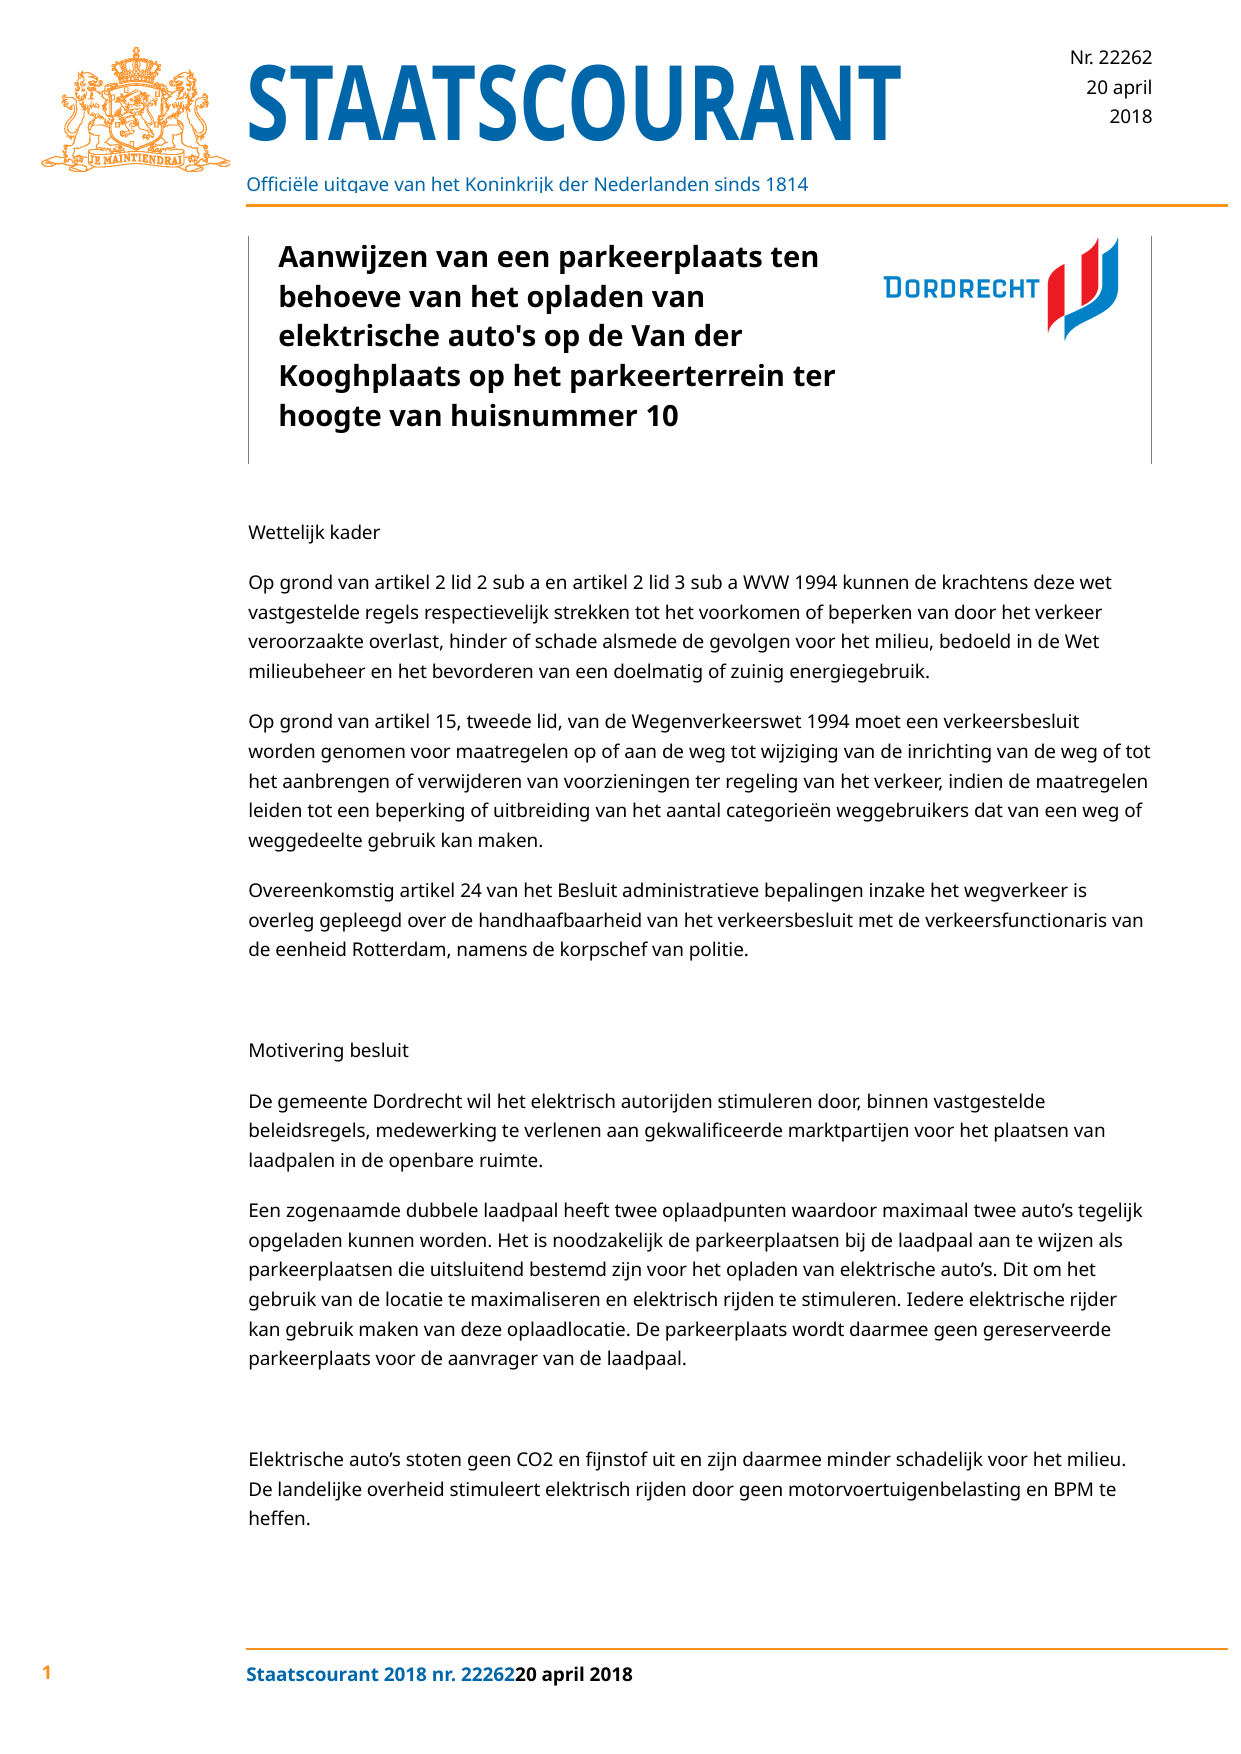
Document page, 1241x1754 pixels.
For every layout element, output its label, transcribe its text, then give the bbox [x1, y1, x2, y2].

table_header [850, 236, 1151, 464]
text Overeenkomstig artikel 24 van het Besluit administratieve bepalingen inzake het wegverkeer is overleg gepleegd over de handhaafbaarheid van het verkeersbesluit met de verkeersfunctionaris van de eenheid Rotterdam, namens de korpschef van politie. [248, 877, 1152, 962]
text Op grond van artikel 15, tweede lid, van de Wegenverkeerswet 1994 moet een verkeersbesluit worden genomen voor maatregelen op of aan de weg tot wijziging van de inrichting van de weg of tot het aanbrengen of verwijderen van voorzieningen ter regeling van het verkeer, indien de maatregelen leiden tot een beperking of uitbreiding van het aantal categorieën weggebruikers dat van een weg of weggedeelte gebruik kan maken. [248, 709, 1152, 853]
text Wettelijk kader [248, 519, 1152, 545]
table_header Aanwijzen van een parkeerplaats ten behoeve van het opladen van elektrische auto's op de Van der Kooghplaats op het parkeerterrein ter hoogte van huisnummer 10 [249, 236, 850, 464]
text De gemeente Dordrecht wil het elektrisch autorijden stimuleren door, binnen vastgestelde beleidsregels, medewerking te verlenen aan gekwalificeerde marktpartijen voor het plaatsen van laadpalen in de openbare ruimte. [248, 1088, 1152, 1173]
text Een zogenaamde dubbele laadpaal heeft twee oplaadpunten waardoor maximaal twee auto’s tegelijk opgeladen kunnen worden. Het is noodzakelijk de parkeerplaatsen bij de laadpaal aan te wijzen als parkeerplaatsen die uitsluitend bestemd zijn voor het opladen van elektrische auto’s. Dit om het gebruik van de locatie te maximaliseren en elektrisch rijden te stimuleren. Iedere elektrische rijder kan gebruik maken van deze oplaadlocatie. De parkeerplaats wordt daarmee geen gereserveerde parkeerplaats voor de aanvrager van de laadpaal. [248, 1197, 1152, 1371]
text Motivering besluit [248, 1037, 1152, 1063]
text Elektrische auto’s stoten geen CO2 en fijnstof uit en zijn daarmee minder schadelijk voor het milieu. De landelijke overheid stimuleert elektrisch rijden door geen motorvoertuigenbelasting en BPM te heffen. [248, 1446, 1152, 1531]
picture [882, 236, 1119, 341]
picture [41, 47, 231, 172]
text Op grond van artikel 2 lid 2 sub a en artikel 2 lid 3 sub a WVW 1994 kunnen de krachtens deze wet vastgestelde regels respectievelijk strekken tot het voorkomen of beperken van door het verkeer veroorzaakte overlast, hinder of schade alsmede de gevolgen voor het milieu, bedoeld in de Wet milieubeheer en het bevorderen van een doelmatig of zuinig energiegebruik. [248, 569, 1152, 684]
